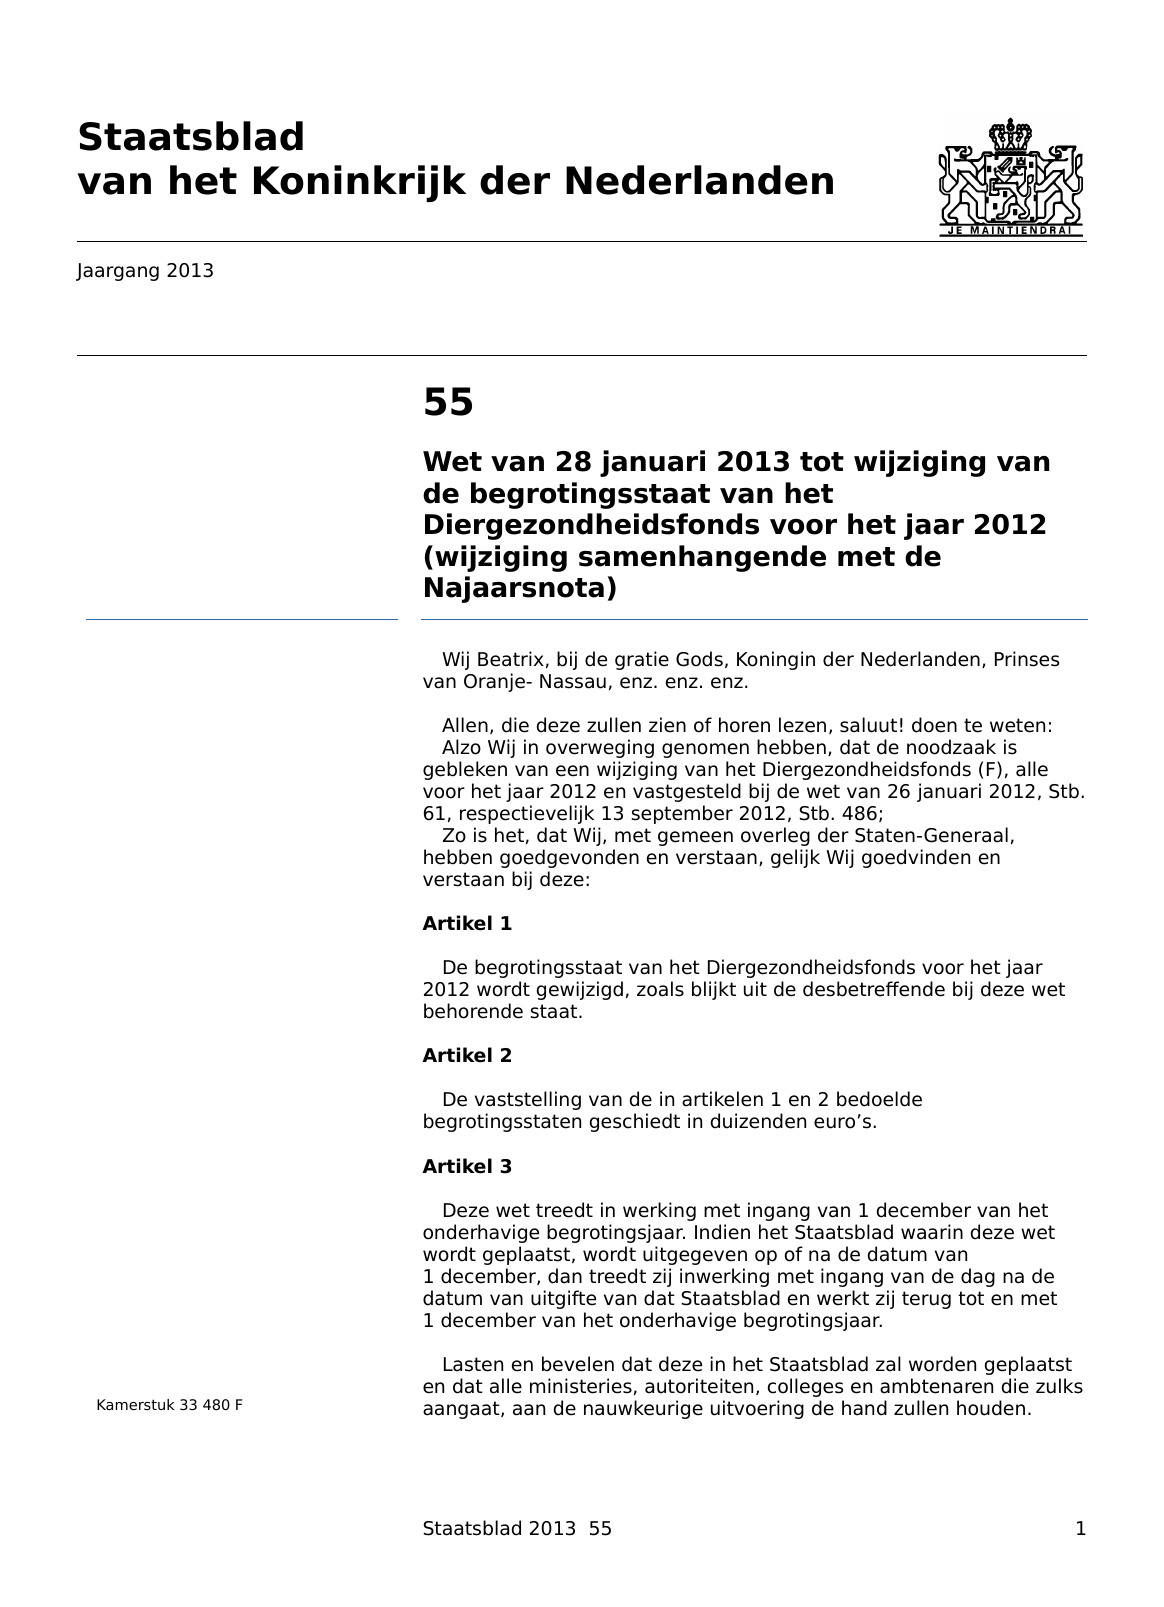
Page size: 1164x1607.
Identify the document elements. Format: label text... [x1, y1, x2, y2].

text Wij Beatrix, bij de gratie Gods, Koningin der Nederlanden, Prinses van Oranje- Nassau, enz. enz. enz. [422, 649, 1087, 693]
text Wet van 28 januari 2013 tot wijziging van de begrotingsstaat van het Diergezondheidsfonds voor het jaar 2012 (wijziging samenhangende met de Najaarsnota) [422, 447, 1087, 604]
table_cell Jaargang 2013 [77, 242, 1087, 355]
text Alzo Wij in overweging genomen hebben, dat de noodzaak is gebleken van een wijziging van het Diergezondheidsfonds (F), alle voor het jaar 2012 en vastgesteld bij de wet van 26 januari 2012, Stb. 61, respectievelijk 13 september 2012, Stb. 486; [422, 737, 1087, 825]
text Kamerstuk 33 480 F [77, 1397, 396, 1414]
subtitle 55 [422, 381, 1087, 424]
text Lasten en bevelen dat deze in het Staatsblad zal worden geplaatst en dat alle ministeries, autoriteiten, colleges en ambtenaren die zulks aangaat, aan de nauwkeurige uitvoering de hand zullen houden. [422, 1354, 1087, 1420]
subtitle Artikel 2 [422, 1045, 1087, 1067]
text Allen, die deze zullen zien of horen lezen, saluut! doen te weten: [422, 715, 1087, 737]
text Zo is het, dat Wij, met gemeen overleg der Staten-Generaal, hebben goedgevonden en verstaan, gelijk Wij goedvinden en verstaan bij deze: [422, 825, 1087, 891]
subtitle Artikel 1 [422, 913, 1087, 935]
text Deze wet treedt in werking met ingang van 1 december van het onderhavige begrotingsjaar. Indien het Staatsblad waarin deze wet wordt geplaatst, wordt uitgegeven op of na de datum van 1 december, dan treedt zij inwerking met ingang van de dag na de datum van uitgifte van dat Staatsblad en werkt zij terug tot en met 1 december van het onderhavige begrotingsjaar. [422, 1200, 1087, 1332]
table_header [886, 100, 1087, 241]
text De vaststelling van de in artikelen 1 en 2 bedoelde begrotingsstaten geschiedt in duizenden euro’s. [422, 1089, 1087, 1133]
subtitle Artikel 3 [422, 1156, 1087, 1177]
table_header Staatsblad van het Koninkrijk der Nederlanden [77, 100, 886, 241]
text De begrotingsstaat van het Diergezondheidsfonds voor het jaar 2012 wordt gewijzigd, zoals blijkt uit de desbetreffende bij deze wet behorende staat. [422, 957, 1087, 1023]
picture [936, 115, 1087, 240]
